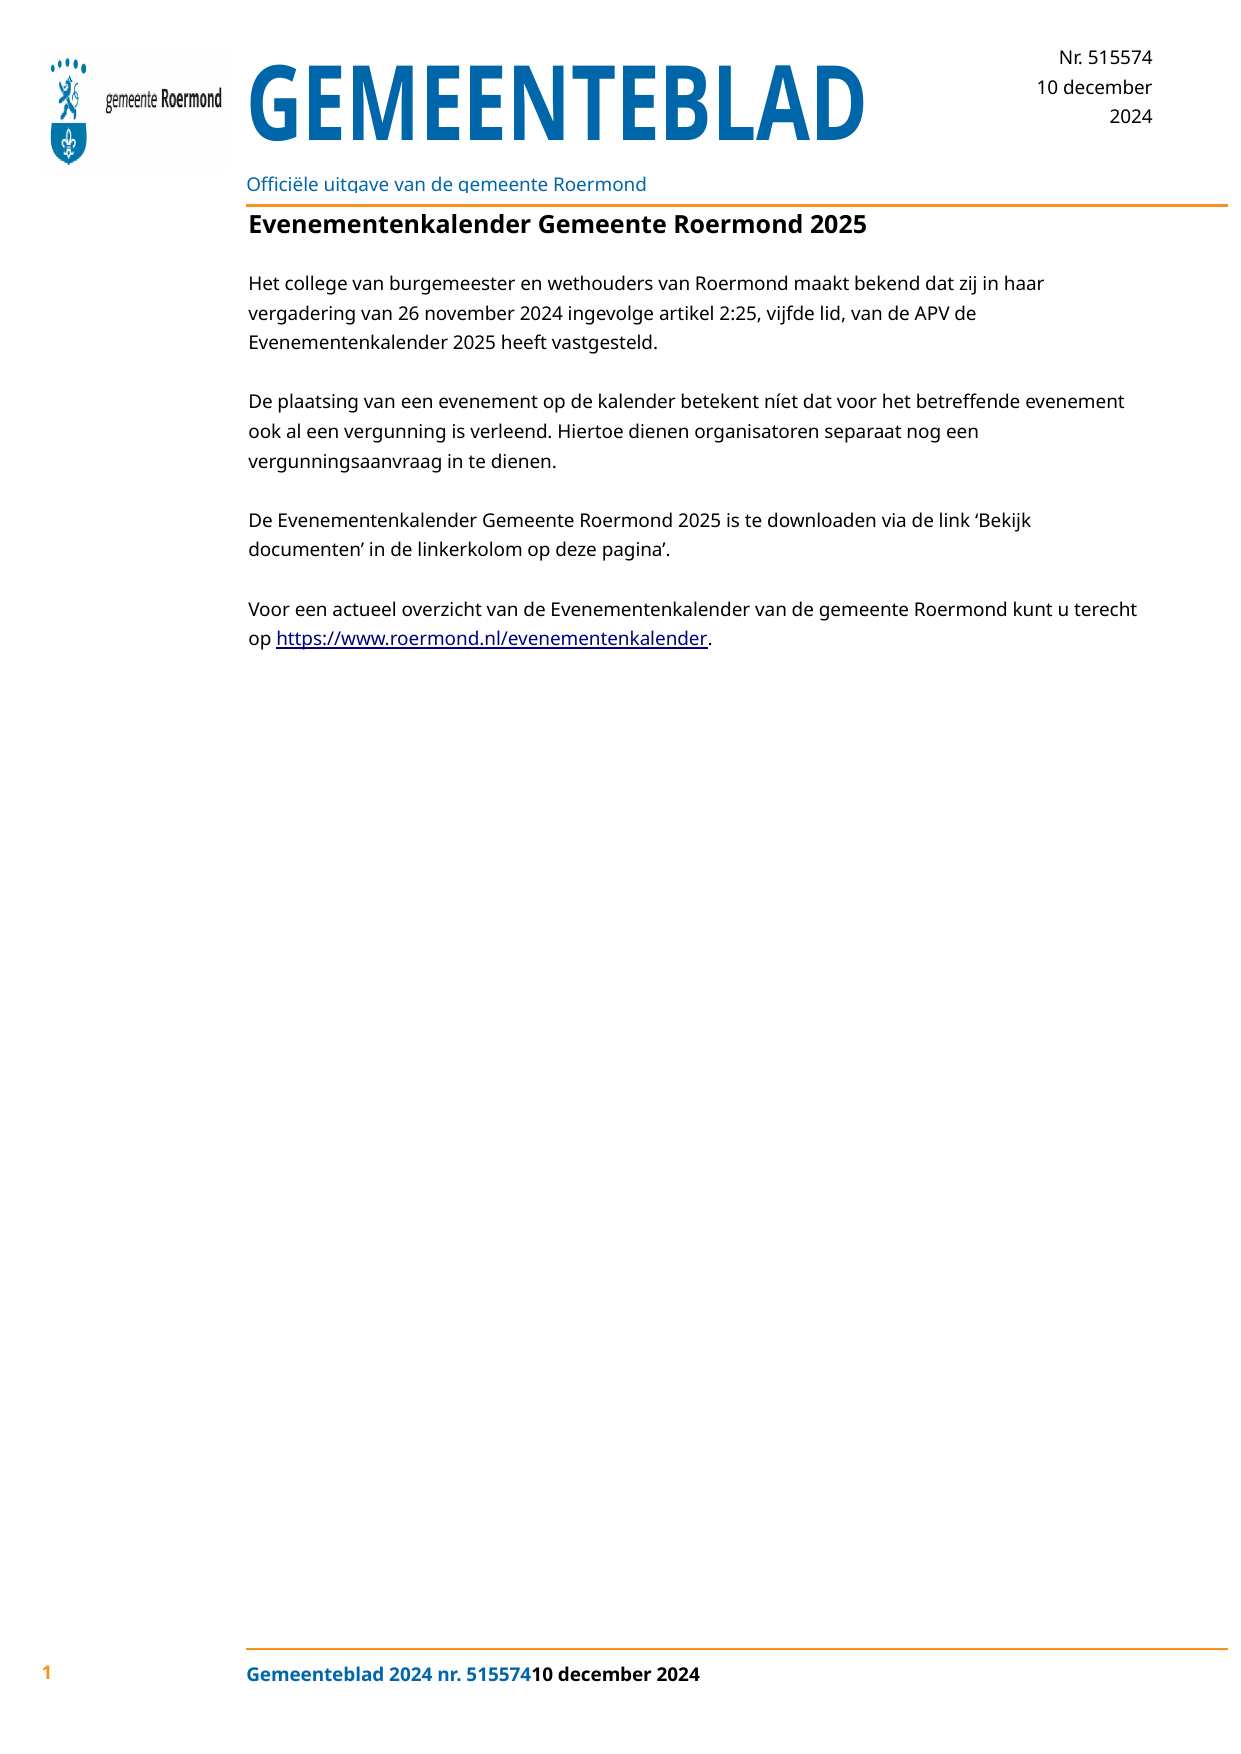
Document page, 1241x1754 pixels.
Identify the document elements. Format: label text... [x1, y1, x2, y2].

text Het college van burgemeester en wethouders van Roermond maakt bekend dat zij in haar vergadering van 26 november 2024 ingevolge artikel 2:25, vijfde lid, van de APV de Evenementenkalender 2025 heeft vastgesteld. [248, 270, 1152, 355]
text Evenementenkalender Gemeente Roermond 2025 [248, 207, 1152, 241]
text De plaatsing van een evenement op de kalender betekent níet dat voor het betreffende evenement ook al een vergunning is verleend. Hiertoe dienen organisatoren separaat nog een vergunningsaanvraag in te dienen. [248, 389, 1152, 473]
text De Evenementenkalender Gemeente Roermond 2025 is te downloaden via de link ‘Bekijk documenten’ in de linkerkolom op deze pagina’. [248, 507, 1152, 562]
picture [41, 47, 231, 172]
text Voor een actueel overzicht van de Evenementenkalender van de gemeente Roermond kunt u terecht op https://www.roermond.nl/evenementenkalender. [248, 596, 1152, 651]
